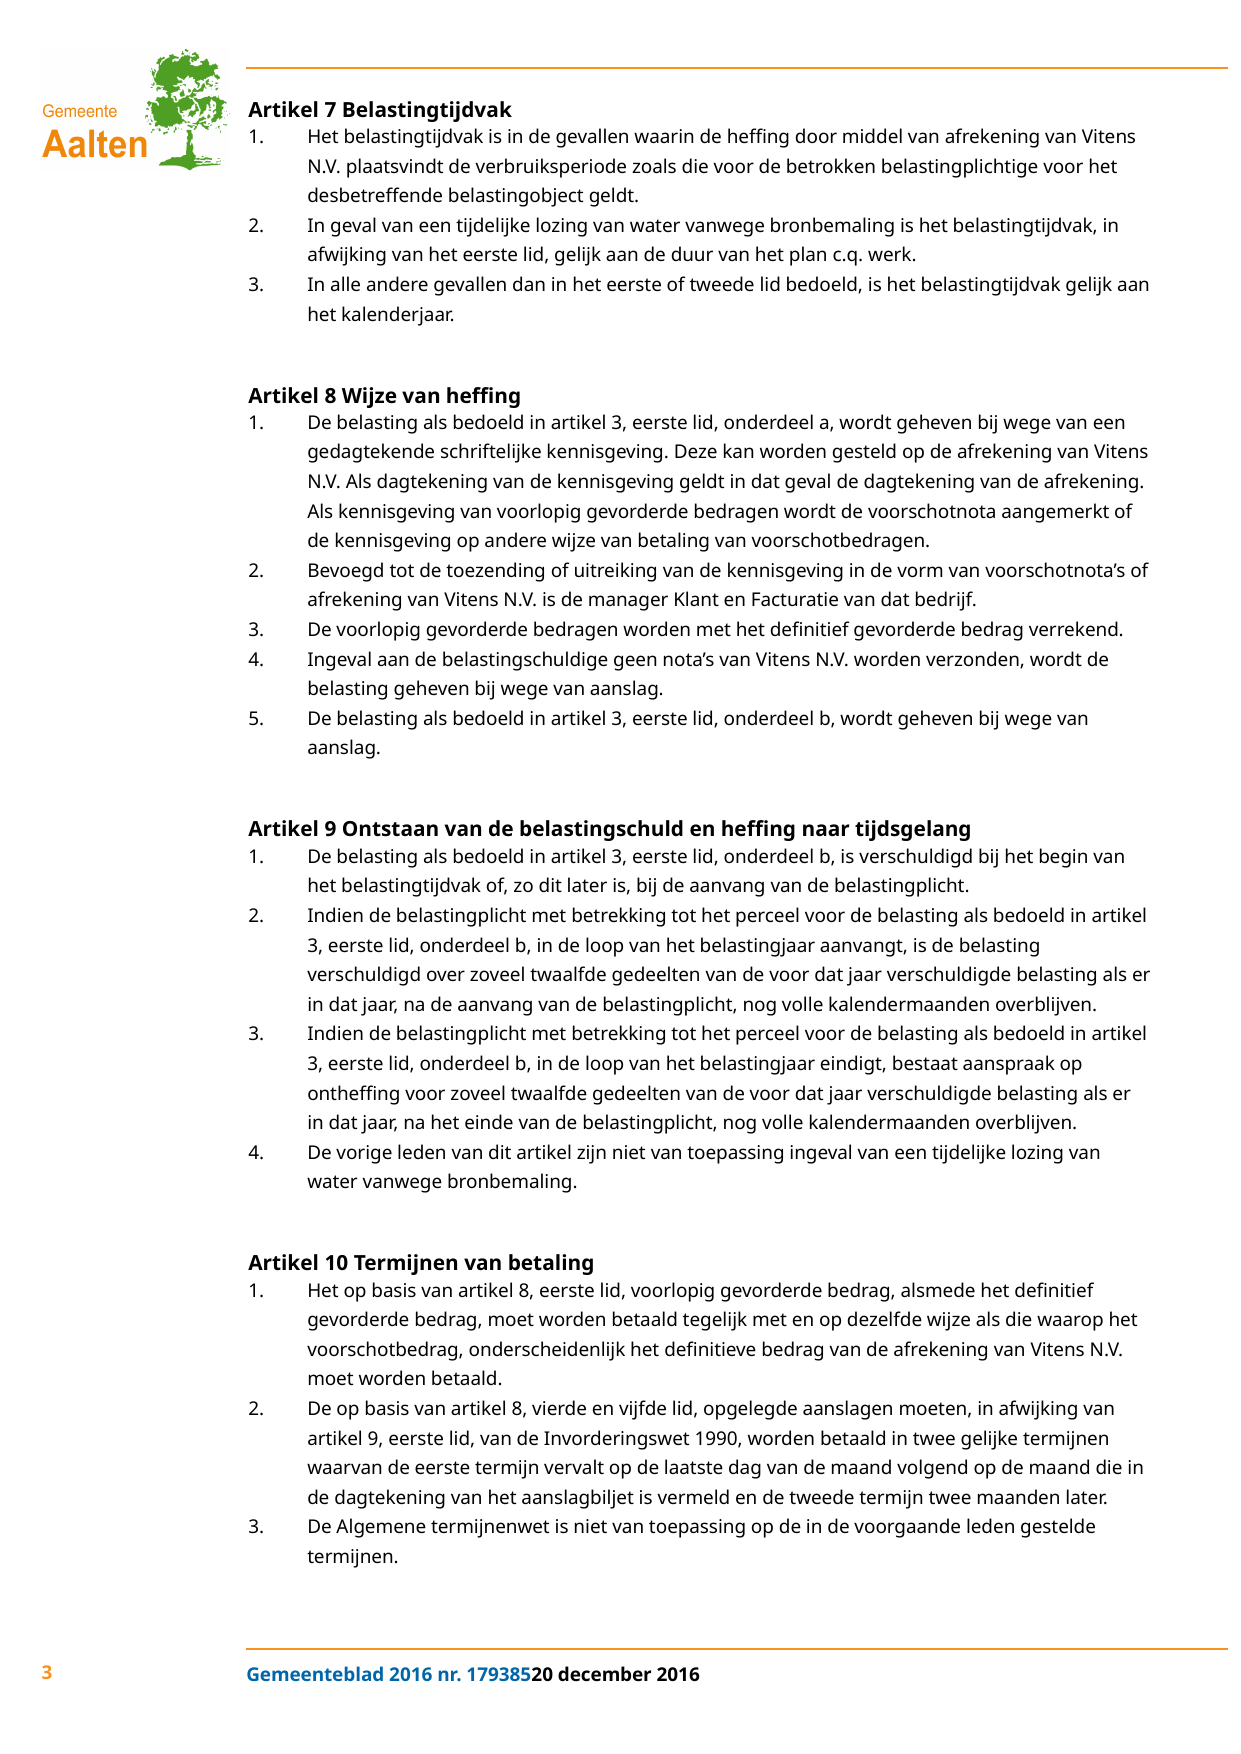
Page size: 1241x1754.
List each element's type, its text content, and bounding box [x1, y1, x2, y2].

list De op basis van artikel 8, vierde en vijfde lid, opgelegde aanslagen moeten, in afwijking van artikel 9, eerste lid, van de Invorderingswet 1990, worden betaald in twee gelijke termijnen waarvan de eerste termijn vervalt op de laatste dag van de maand volgend op de maand die in de dagtekening van het aanslagbiljet is vermeld en de tweede termijn twee maanden later. [248, 1395, 1152, 1510]
list Ingeval aan de belastingschuldige geen nota’s van Vitens N.V. worden verzonden, wordt de belasting geheven bij wege van aanslag. [248, 646, 1152, 701]
list Indien de belastingplicht met betrekking tot het perceel voor de belasting als bedoeld in artikel 3, eerste lid, onderdeel b, in de loop van het belastingjaar eindigt, bestaat aanspraak op ontheffing voor zoveel twaalfde gedeelten van de voor dat jaar verschuldigde belasting als er in dat jaar, na het einde van de belastingplicht, nog volle kalendermaanden overblijven. [248, 1021, 1152, 1135]
list In alle andere gevallen dan in het eerste of tweede lid bedoeld, is het belastingtijdvak gelijk aan het kalenderjaar. [248, 271, 1152, 326]
list De belasting als bedoeld in artikel 3, eerste lid, onderdeel b, wordt geheven bij wege van aanslag. [248, 705, 1152, 760]
list De vorige leden van dit artikel zijn niet van toepassing ingeval van een tijdelijke lozing van water vanwege bronbemaling. [248, 1139, 1152, 1194]
list In geval van een tijdelijke lozing van water vanwege bronbemaling is het belastingtijdvak, in afwijking van het eerste lid, gelijk aan de duur van het plan c.q. werk. [248, 212, 1152, 267]
list Indien de belastingplicht met betrekking tot het perceel voor de belasting als bedoeld in artikel 3, eerste lid, onderdeel b, in de loop van het belastingjaar aanvangt, is de belasting verschuldigd over zoveel twaalfde gedeelten van de voor dat jaar verschuldigde belasting als er in dat jaar, na de aanvang van de belastingplicht, nog volle kalendermaanden overblijven. [248, 902, 1152, 1017]
list De belasting als bedoeld in artikel 3, eerste lid, onderdeel a, wordt geheven bij wege van een gedagtekende schriftelijke kennisgeving. Deze kan worden gesteld op de afrekening van Vitens N.V. Als dagtekening van de kennisgeving geldt in dat geval de dagtekening van de afrekening. Als kennisgeving van voorlopig gevorderde bedragen wordt de voorschotnota aangemerkt of de kennisgeving op andere wijze van betaling van voorschotbedragen. [248, 409, 1152, 553]
list De belasting als bedoeld in artikel 3, eerste lid, onderdeel b, is verschuldigd bij het begin van het belastingtijdvak of, zo dit later is, bij de aanvang van de belastingplicht. [248, 843, 1152, 898]
text Artikel 10 Termijnen van betaling [248, 1248, 1152, 1277]
picture [41, 47, 231, 172]
text Artikel 8 Wijze van heffing [248, 381, 1152, 409]
text Artikel 9 Ontstaan van de belastingschuld en heffing naar tijdsgelang [248, 814, 1152, 843]
list Het belastingtijdvak is in de gevallen waarin de heffing door middel van afrekening van Vitens N.V. plaatsvindt de verbruiksperiode zoals die voor de betrokken belastingplichtige voor het desbetreffende belastingobject geldt. [248, 123, 1152, 208]
list De voorlopig gevorderde bedragen worden met het definitief gevorderde bedrag verrekend. [248, 616, 1152, 642]
list Het op basis van artikel 8, eerste lid, voorlopig gevorderde bedrag, alsmede het definitief gevorderde bedrag, moet worden betaald tegelijk met en op dezelfde wijze als die waarop het voorschotbedrag, onderscheidenlijk het definitieve bedrag van de afrekening van Vitens N.V. moet worden betaald. [248, 1277, 1152, 1391]
list De Algemene termijnenwet is niet van toepassing op de in de voorgaande leden gestelde termijnen. [248, 1513, 1152, 1569]
text Artikel 7 Belastingtijdvak [248, 95, 1152, 123]
list Bevoegd tot de toezending of uitreiking van de kennisgeving in de vorm van voorschotnota’s of afrekening van Vitens N.V. is de manager Klant en Facturatie van dat bedrijf. [248, 557, 1152, 612]
